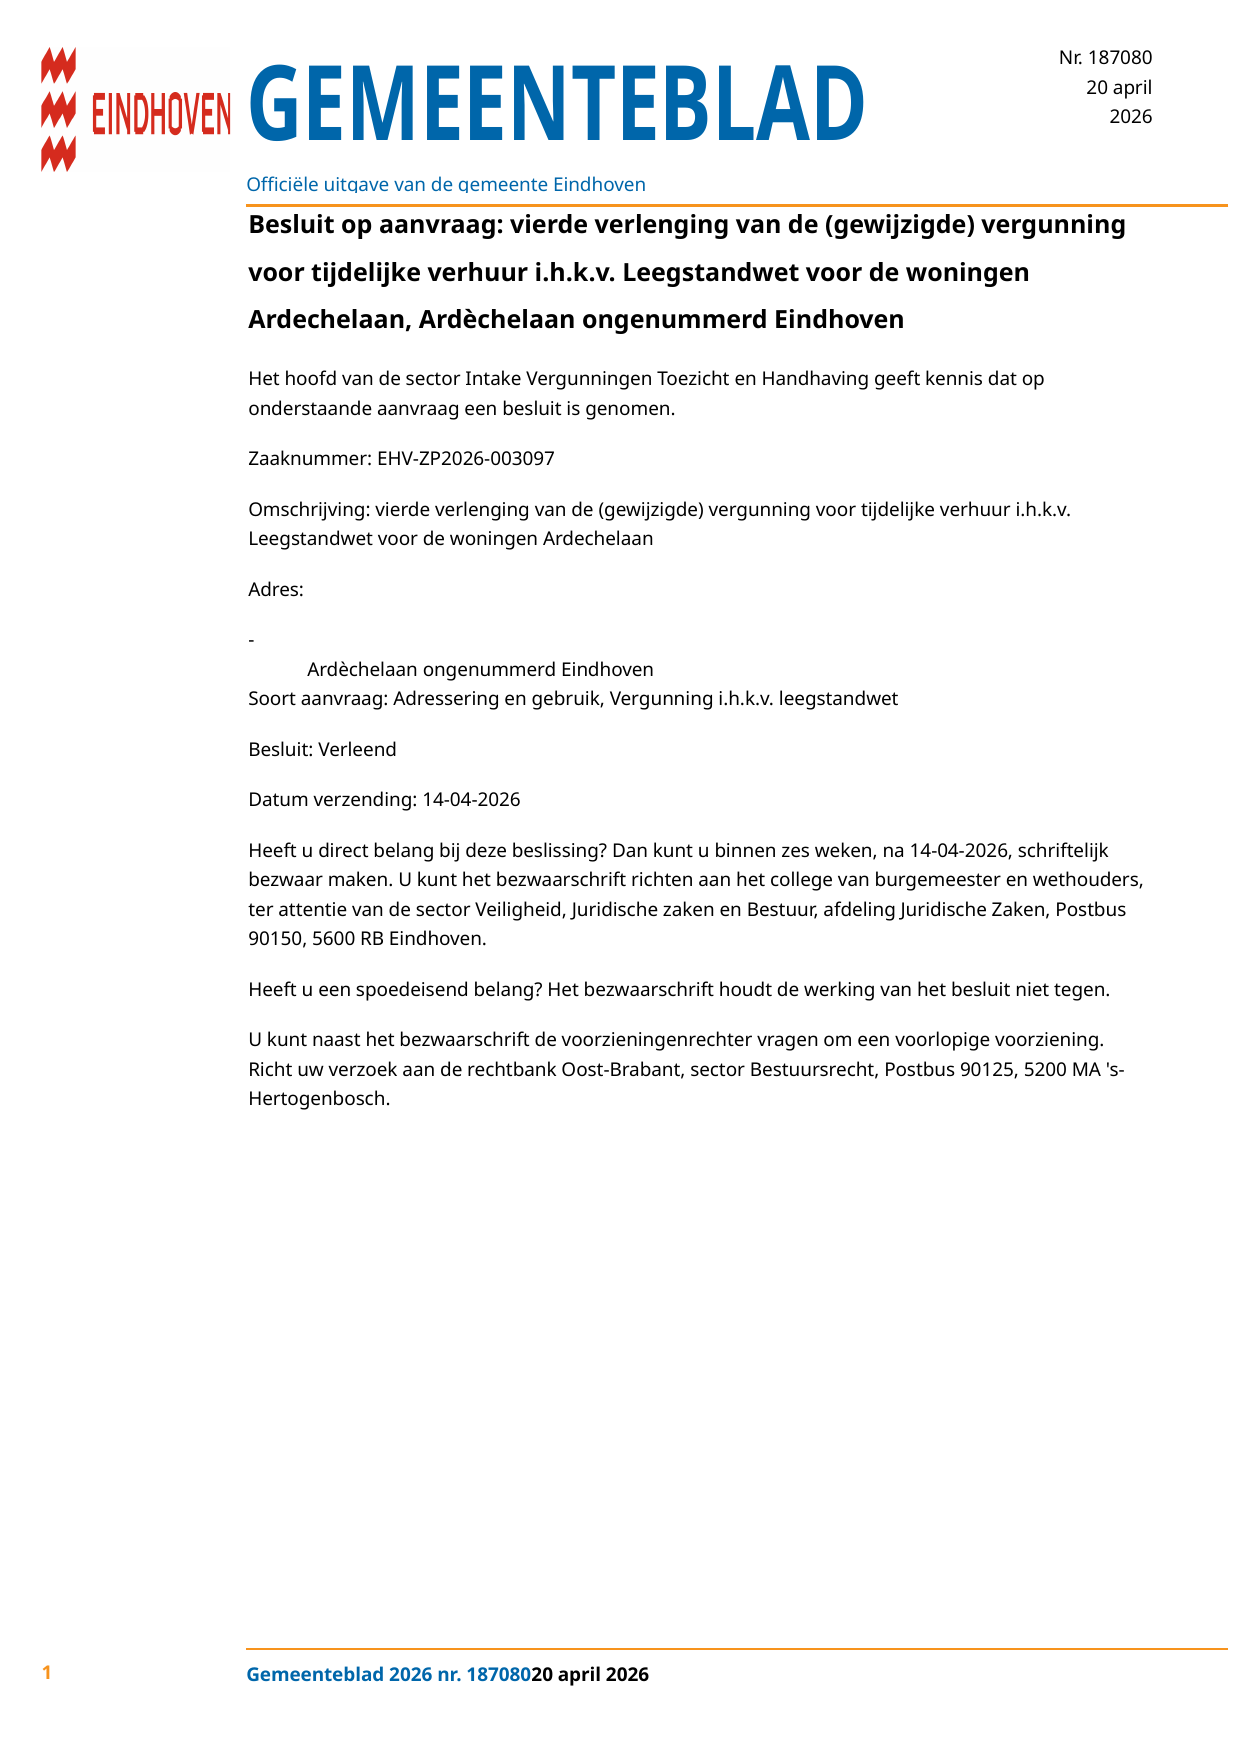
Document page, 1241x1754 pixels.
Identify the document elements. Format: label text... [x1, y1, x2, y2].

text Zaaknummer: EHV-ZP2026-003097 [248, 446, 1152, 471]
picture [41, 47, 231, 172]
text Besluit op aanvraag: vierde verlenging van de (gewijzigde) vergunning voor tijdelijke verhuur i.h.k.v. Leegstandwet voor de woningen Ardechelaan, Ardèchelaan ongenummerd Eindhoven [248, 207, 1152, 336]
text U kunt naast het bezwaarschrift de voorzieningenrechter vragen om een voorlopige voorziening. Richt uw verzoek aan de rechtbank Oost-Brabant, sector Bestuursrecht, Postbus 90125, 5200 MA 's-Hertogenbosch. [248, 1026, 1152, 1111]
text Omschrijving: vierde verlenging van de (gewijzigde) vergunning voor tijdelijke verhuur i.h.k.v. Leegstandwet voor de woningen Ardechelaan [248, 496, 1152, 551]
text Besluit: Verleend [248, 736, 1152, 762]
text Heeft u direct belang bij deze beslissing? Dan kunt u binnen zes weken, na 14-04-2026, schriftelijk bezwaar maken. U kunt het bezwaarschrift richten aan het college van burgemeester en wethouders, ter attentie van de sector Veiligheid, Juridische zaken en Bestuur, afdeling Juridische Zaken, Postbus 90150, 5600 RB Eindhoven. [248, 837, 1152, 951]
text Adres: [248, 576, 1152, 602]
list Ardèchelaan ongenummerd Eindhoven [248, 656, 1152, 682]
text Het hoofd van de sector Intake Vergunningen Toezicht en Handhaving geeft kennis dat op onderstaande aanvraag een besluit is genomen. [248, 366, 1152, 421]
text Datum verzending: 14-04-2026 [248, 786, 1152, 812]
text Heeft u een spoedeisend belang? Het bezwaarschrift houdt de werking van het besluit niet tegen. [248, 976, 1152, 1002]
text Soort aanvraag: Adressering en gebruik, Vergunning i.h.k.v. leegstandwet [248, 686, 1152, 711]
